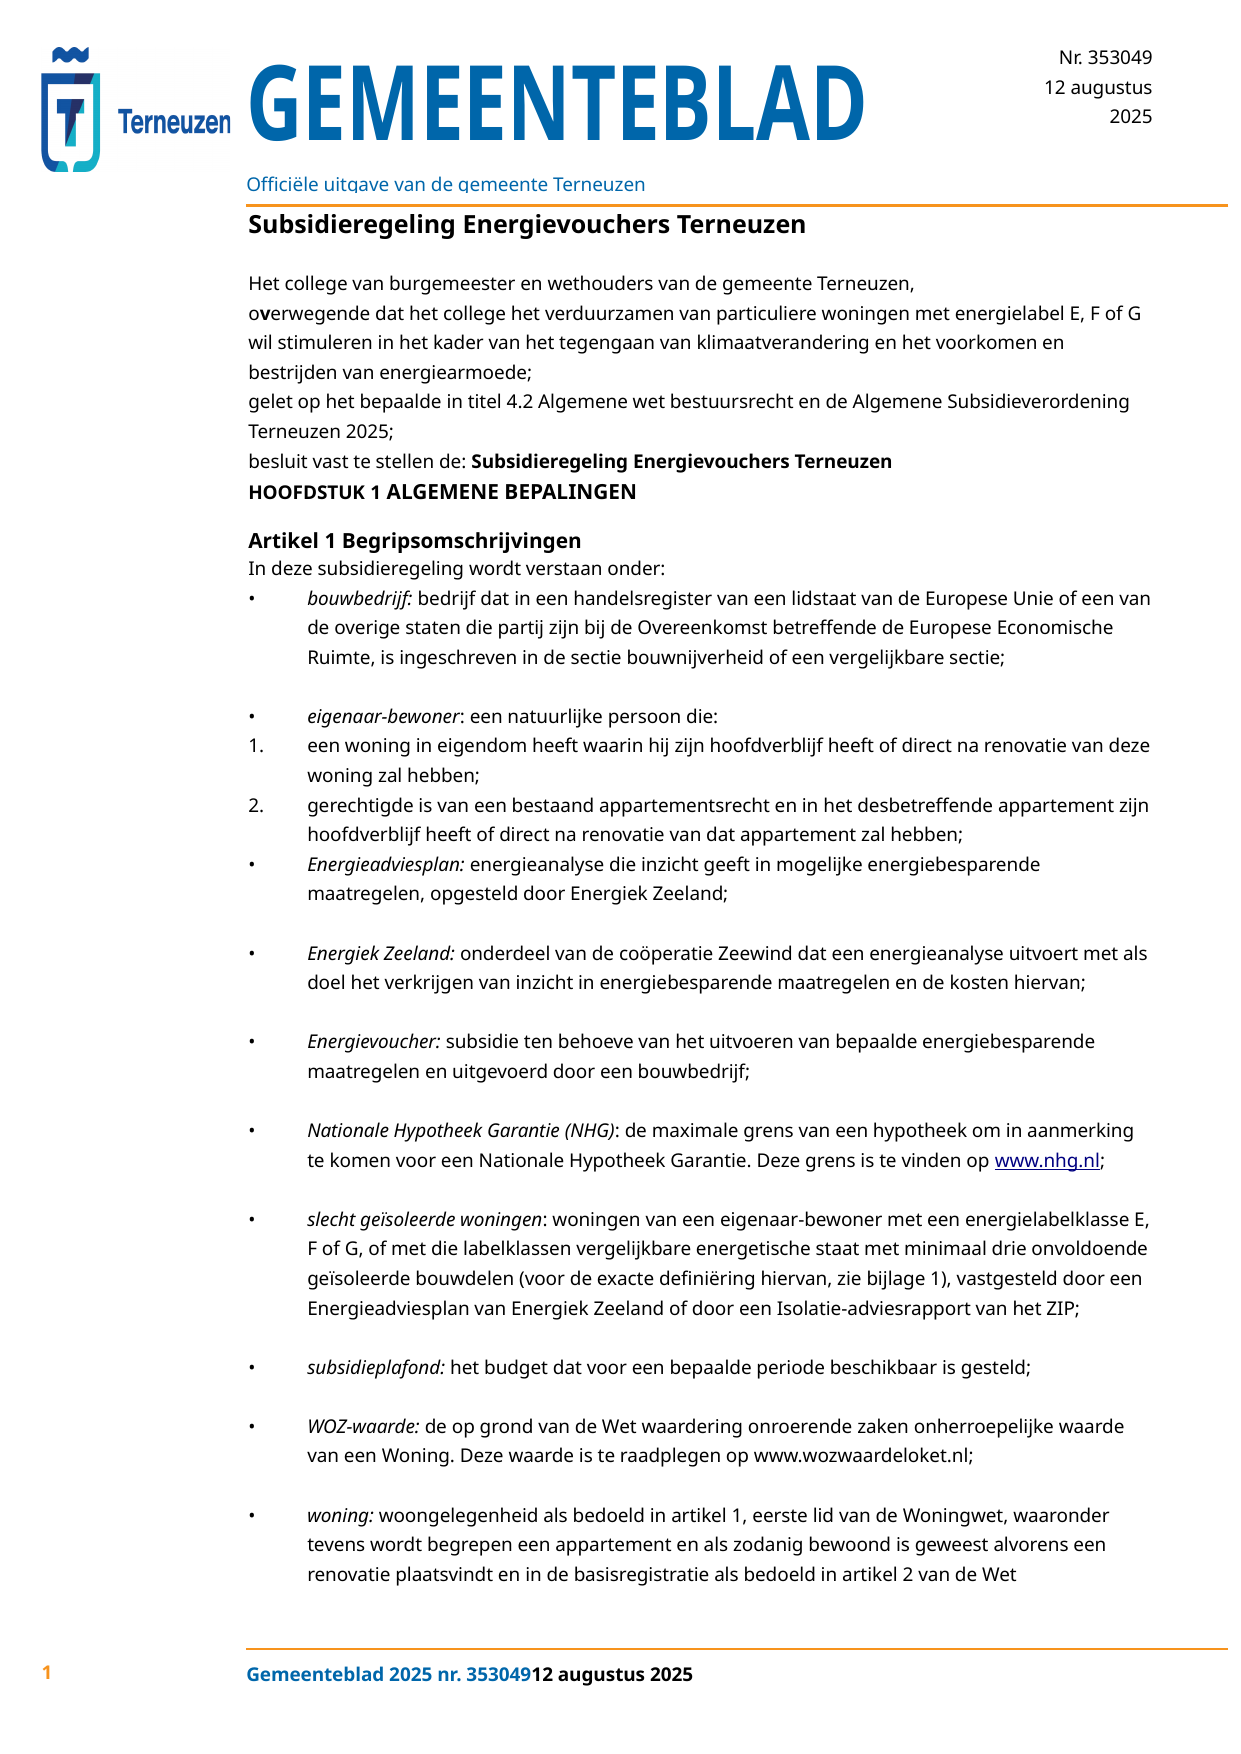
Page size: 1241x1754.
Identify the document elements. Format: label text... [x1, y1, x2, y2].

text Subsidieregeling Energievouchers Terneuzen [248, 207, 1152, 241]
text besluit vast te stellen de: Subsidieregeling Energievouchers Terneuzen [248, 448, 1152, 473]
text gelet op het bepaalde in titel 4.2 Algemene wet bestuursrecht en de Algemene Subsidieverordening Terneuzen 2025; [248, 389, 1152, 444]
list bouwbedrijf: bedrijf dat in een handelsregister van een lidstaat van de Europese Unie of een van de overige staten die partij zijn bij de Overeenkomst betreffende de Europese Economische Ruimte, is ingeschreven in de sectie bouwnijverheid of een vergelijkbare sectie; [248, 585, 1152, 669]
text HOOFDSTUK 1 ALGEMENE BEPALINGEN [248, 477, 1152, 506]
list WOZ-waarde: de op grond van de Wet waardering onroerende zaken onherroepelijke waarde van een Woning. Deze waarde is te raadplegen op www.wozwaardeloket.nl; [248, 1413, 1152, 1468]
list een woning in eigendom heeft waarin hij zijn hoofdverblijf heeft of direct na renovatie van deze woning zal hebben; [248, 733, 1152, 788]
text Artikel 1 Begripsomschrijvingen [248, 527, 1152, 555]
list woning: woongelegenheid als bedoeld in artikel 1, eerste lid van de Woningwet, waaronder tevens wordt begrepen een appartement en als zodanig bewoond is geweest alvorens een renovatie plaatsvindt en in de basisregistratie als bedoeld in artikel 2 van de Wet [248, 1502, 1152, 1587]
list eigenaar-bewoner: een natuurlijke persoon die: [248, 703, 1152, 729]
list subsidieplafond: het budget dat voor een bepaalde periode beschikbaar is gesteld; [248, 1354, 1152, 1379]
text Het college van burgemeester en wethouders van de gemeente Terneuzen, [248, 270, 1152, 296]
text overwegende dat het college het verduurzamen van particuliere woningen met energielabel E, F of G wil stimuleren in het kader van het tegengaan van klimaatverandering en het voorkomen en bestrijden van energiearmoede; [248, 300, 1152, 385]
list Nationale Hypotheek Garantie (NHG): de maximale grens van een hypotheek om in aanmerking te komen voor een Nationale Hypotheek Garantie. Deze grens is te vinden op www.nhg.nl; [248, 1117, 1152, 1172]
list Energiek Zeeland: onderdeel van de coöperatie Zeewind dat een energieanalyse uitvoert met als doel het verkrijgen van inzicht in energiebesparende maatregelen en de kosten hiervan; [248, 940, 1152, 995]
list Energievoucher: subsidie ten behoeve van het uitvoeren van bepaalde energiebesparende maatregelen en uitgevoerd door een bouwbedrijf; [248, 1028, 1152, 1084]
list Energieadviesplan: energieanalyse die inzicht geeft in mogelijke energiebesparende maatregelen, opgesteld door Energiek Zeeland; [248, 851, 1152, 906]
list slecht geïsoleerde woningen: woningen van een eigenaar-bewoner met een energielabelklasse E, F of G, of met die labelklassen vergelijkbare energetische staat met minimaal drie onvoldoende geïsoleerde bouwdelen (voor de exacte definiëring hiervan, zie bijlage 1), vastgesteld door een Energieadviesplan van Energiek Zeeland of door een Isolatie-adviesrapport van het ZIP; [248, 1206, 1152, 1320]
text In deze subsidieregeling wordt verstaan onder: [248, 555, 1152, 581]
list gerechtigde is van een bestaand appartementsrecht en in het desbetreffende appartement zijn hoofdverblijf heeft of direct na renovatie van dat appartement zal hebben; [248, 792, 1152, 847]
picture [41, 47, 231, 172]
